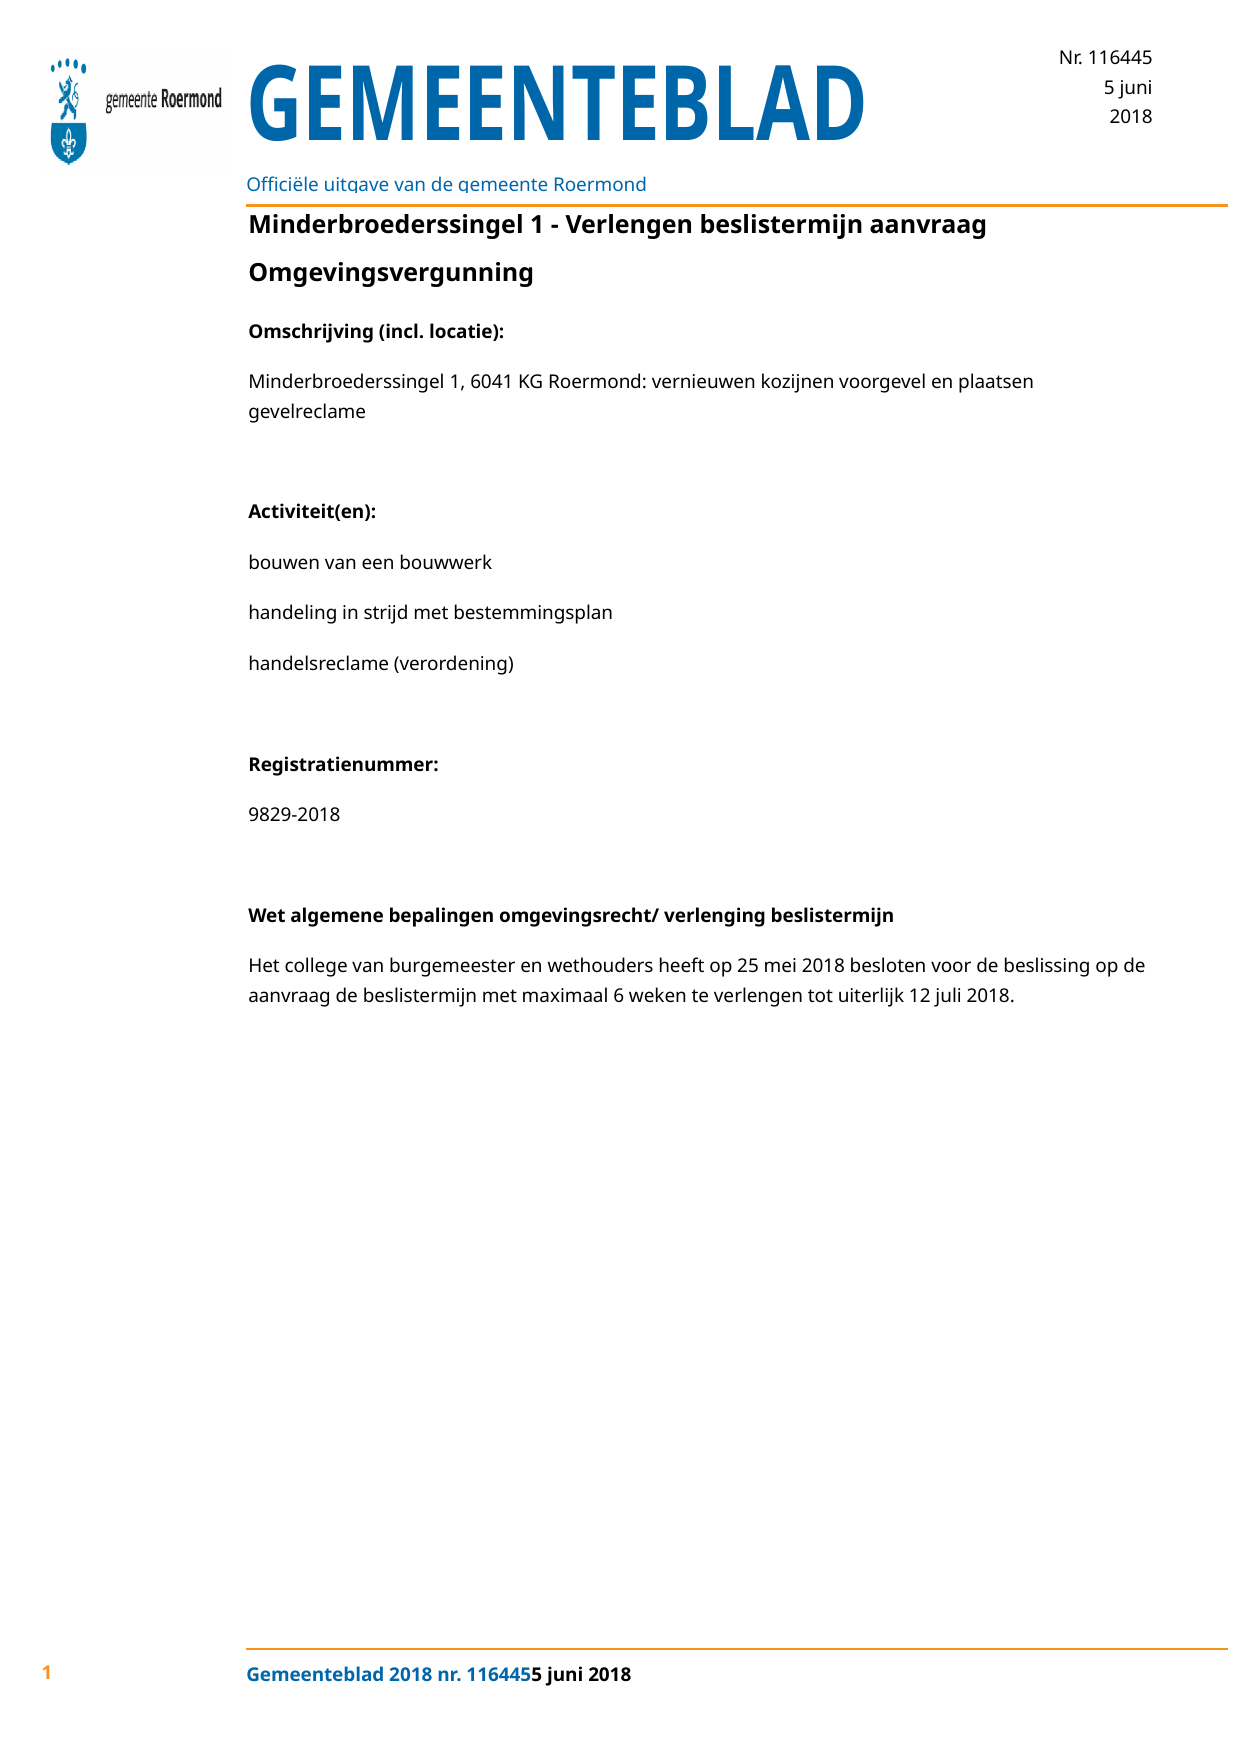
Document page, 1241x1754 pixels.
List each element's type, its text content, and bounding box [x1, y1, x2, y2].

text bouwen van een bouwwerk [248, 549, 1152, 575]
text Minderbroederssingel 1 - Verlengen beslistermijn aanvraag Omgevingsvergunning [248, 207, 1152, 288]
picture [41, 47, 231, 172]
text Minderbroederssingel 1, 6041 KG Roermond: vernieuwen kozijnen voorgevel en plaatsen gevelreclame [248, 368, 1152, 424]
text Activiteit(en): [248, 499, 1152, 524]
text Wet algemene bepalingen omgevingsrecht/ verlenging beslistermijn [248, 902, 1152, 928]
text handeling in strijd met bestemmingsplan [248, 599, 1152, 625]
text 9829-2018 [248, 801, 1152, 827]
text handelsreclame (verordening) [248, 650, 1152, 676]
text Het college van burgemeester en wethouders heeft op 25 mei 2018 besloten voor de beslissing op de aanvraag de beslistermijn met maximaal 6 weken te verlengen tot uiterlijk 12 juli 2018. [248, 952, 1152, 1008]
text Registratienummer: [248, 751, 1152, 777]
text Omschrijving (incl. locatie): [248, 318, 1152, 344]
